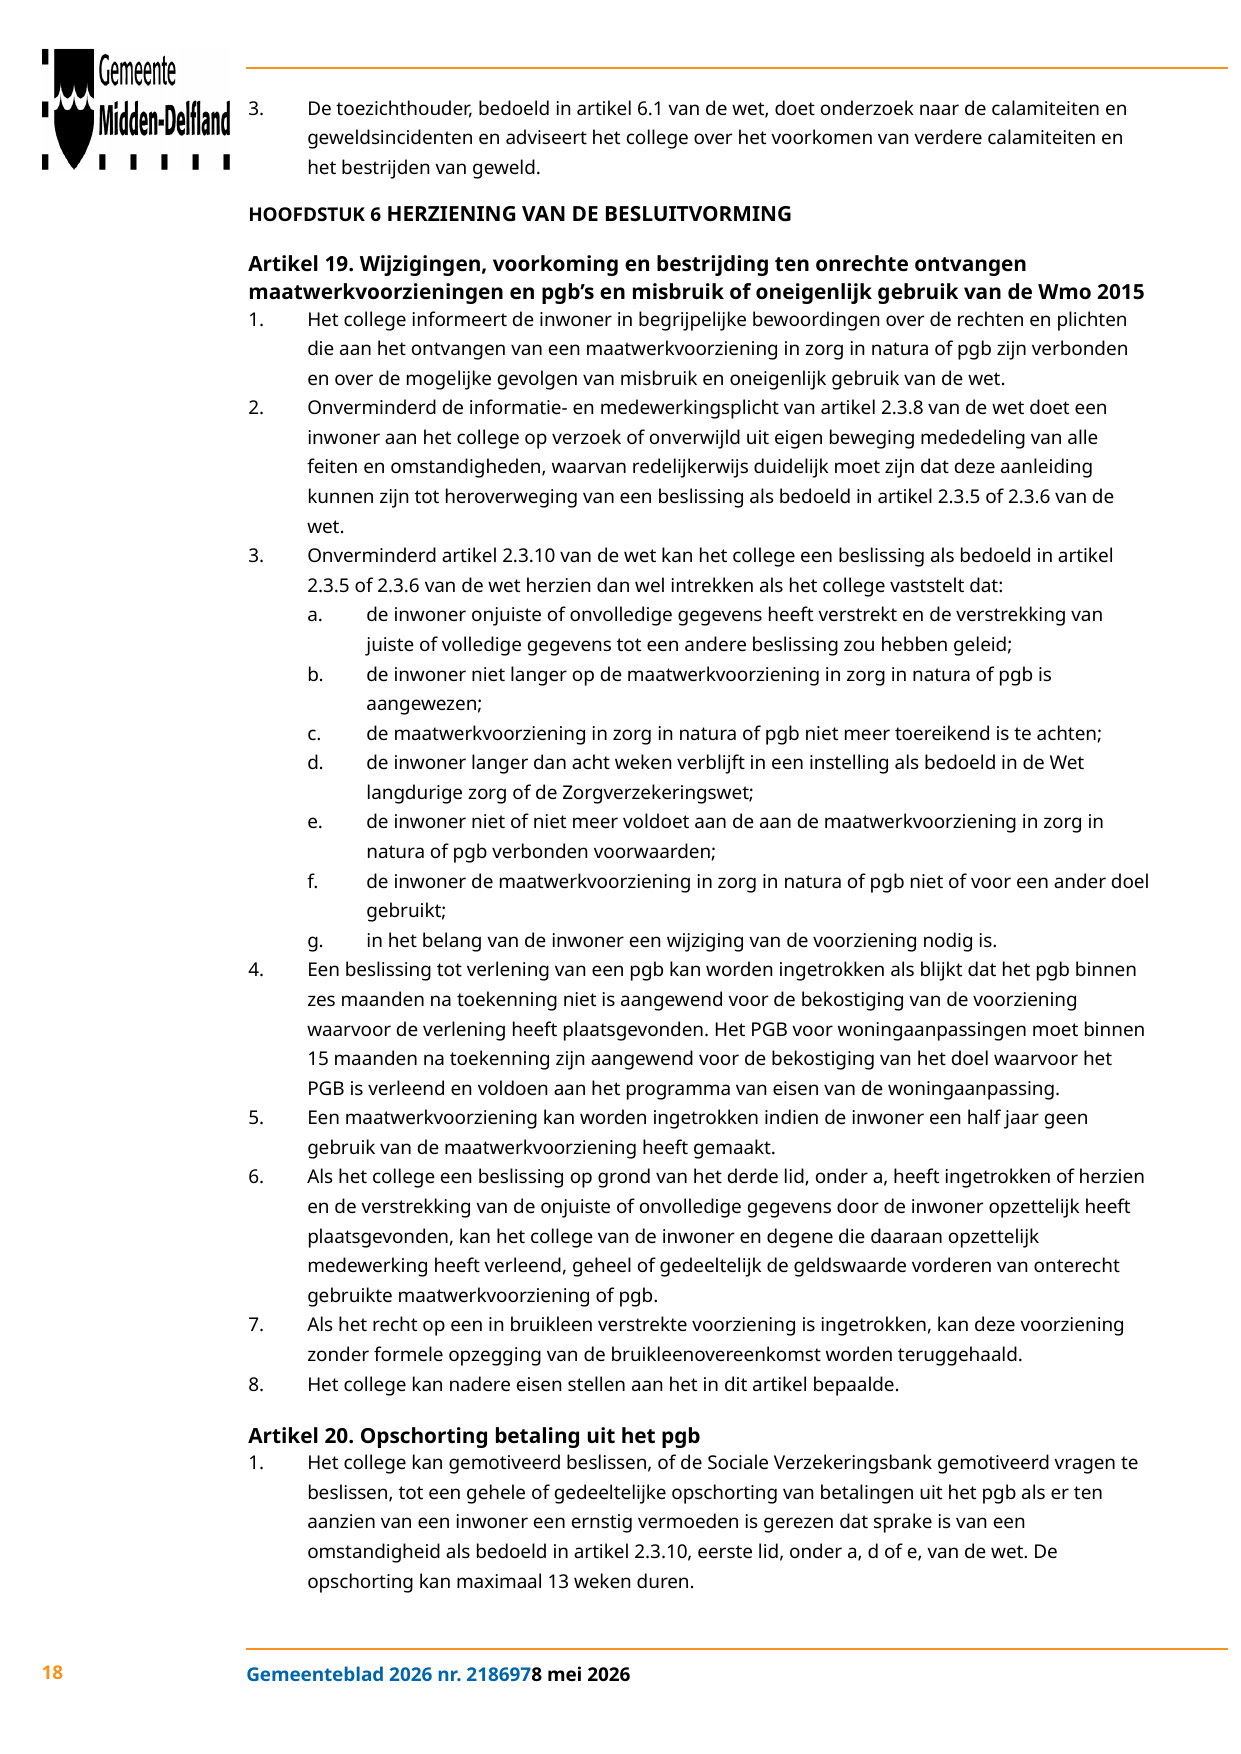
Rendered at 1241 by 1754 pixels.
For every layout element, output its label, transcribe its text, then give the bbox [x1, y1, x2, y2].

list Onverminderd artikel 2.3.10 van de wet kan het college een beslissing als bedoeld in artikel 2.3.5 of 2.3.6 van de wet herzien dan wel intrekken als het college vaststelt dat: [248, 542, 1152, 598]
text Artikel 19. Wijzigingen, voorkoming en bestrijding ten onrechte ontvangen maatwerkvoorzieningen en pgb’s en misbruik of oneigenlijk gebruik van de Wmo 2015 [248, 249, 1152, 306]
list de inwoner de maatwerkvoorziening in zorg in natura of pgb niet of voor een ander doel gebruikt; [307, 868, 1152, 923]
list de inwoner onjuiste of onvolledige gegevens heeft verstrekt en de verstrekking van juiste of volledige gegevens tot een andere beslissing zou hebben geleid; [307, 602, 1152, 657]
text Artikel 20. Opschorting betaling uit het pgb [248, 1421, 1152, 1449]
list Het college kan nadere eisen stellen aan het in dit artikel bepaalde. [248, 1371, 1152, 1396]
list Het college informeert de inwoner in begrijpelijke bewoordingen over de rechten en plichten die aan het ontvangen van een maatwerkvoorziening in zorg in natura of pgb zijn verbonden en over de mogelijke gevolgen van misbruik en oneigenlijk gebruik van de wet. [248, 306, 1152, 391]
text HOOFDSTUK 6 HERZIENING VAN DE BESLUITVORMING [248, 199, 1152, 228]
list Onverminderd de informatie- en medewerkingsplicht van artikel 2.3.8 van de wet doet een inwoner aan het college op verzoek of onverwijld uit eigen beweging mededeling van alle feiten en omstandigheden, waarvan redelijkerwijs duidelijk moet zijn dat deze aanleiding kunnen zijn tot heroverweging van een beslissing als bedoeld in artikel 2.3.5 of 2.3.6 van de wet. [248, 394, 1152, 538]
list de inwoner langer dan acht weken verblijft in een instelling als bedoeld in de Wet langdurige zorg of de Zorgverzekeringswet; [307, 749, 1152, 805]
list Als het college een beslissing op grond van het derde lid, onder a, heeft ingetrokken of herzien en de verstrekking van de onjuiste of onvolledige gegevens door de inwoner opzettelijk heeft plaatsgevonden, kan het college van de inwoner en degene die daaraan opzettelijk medewerking heeft verleend, geheel of gedeeltelijk de geldswaarde vorderen van onterecht gebruikte maatwerkvoorziening of pgb. [248, 1164, 1152, 1308]
list Een beslissing tot verlening van een pgb kan worden ingetrokken als blijkt dat het pgb binnen zes maanden na toekenning niet is aangewend voor de bekostiging van de voorziening waarvoor de verlening heeft plaatsgevonden. Het PGB voor woningaanpassingen moet binnen 15 maanden na toekenning zijn aangewend voor de bekostiging van het doel waarvoor het PGB is verleend en voldoen aan het programma van eisen van de woningaanpassing. [248, 957, 1152, 1101]
list Als het recht op een in bruikleen verstrekte voorziening is ingetrokken, kan deze voorziening zonder formele opzegging van de bruikleenovereenkomst worden teruggehaald. [248, 1312, 1152, 1367]
list De toezichthouder, bedoeld in artikel 6.1 van de wet, doet onderzoek naar de calamiteiten en geweldsincidenten en adviseert het college over het voorkomen van verdere calamiteiten en het bestrijden van geweld. [248, 95, 1152, 180]
list de inwoner niet of niet meer voldoet aan de aan de maatwerkvoorziening in zorg in natura of pgb verbonden voorwaarden; [307, 809, 1152, 864]
list in het belang van de inwoner een wijziging van de voorziening nodig is. [307, 927, 1152, 953]
list Het college kan gemotiveerd beslissen, of de Sociale Verzekeringsbank gemotiveerd vragen te beslissen, tot een gehele of gedeeltelijke opschorting van betalingen uit het pgb als er ten aanzien van een inwoner een ernstig vermoeden is gerezen dat sprake is van een omstandigheid als bedoeld in artikel 2.3.10, eerste lid, onder a, d of e, van de wet. De opschorting kan maximaal 13 weken duren. [248, 1449, 1152, 1594]
picture [41, 47, 231, 172]
list de inwoner niet langer op de maatwerkvoorziening in zorg in natura of pgb is aangewezen; [307, 661, 1152, 716]
list de maatwerkvoorziening in zorg in natura of pgb niet meer toereikend is te achten; [307, 720, 1152, 746]
list Een maatwerkvoorziening kan worden ingetrokken indien de inwoner een half jaar geen gebruik van de maatwerkvoorziening heeft gemaakt. [248, 1104, 1152, 1160]
